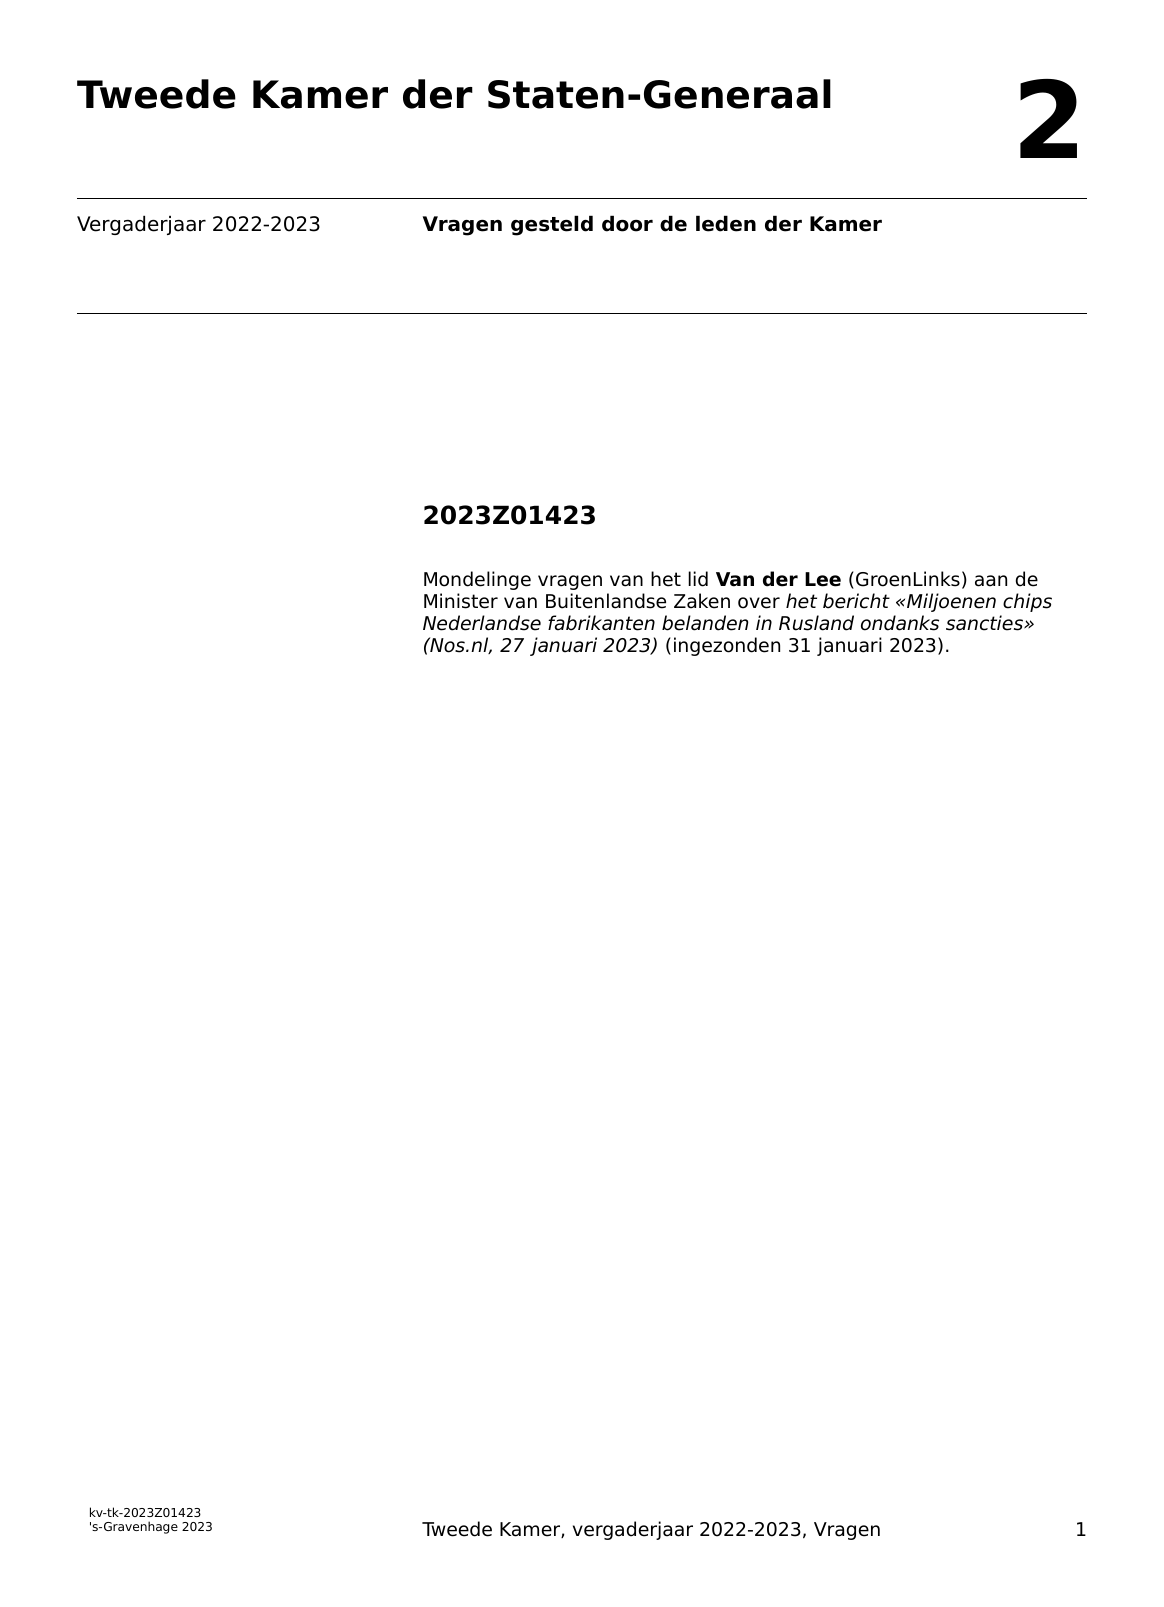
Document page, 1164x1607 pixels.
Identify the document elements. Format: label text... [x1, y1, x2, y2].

text kv-tk-2023Z01423 [88, 1506, 323, 1520]
table_cell Vergaderjaar 2022-2023 [77, 199, 422, 313]
table_header Tweede Kamer der Staten-Generaal [77, 59, 886, 198]
table_header 2 [886, 59, 1087, 198]
text Mondelinge vragen van het lid Van der Lee (GroenLinks) aan de Minister van Buitenlandse Zaken over het bericht «Miljoenen chips Nederlandse fabrikanten belanden in Rusland ondanks sancties» (Nos.nl, 27 januari 2023) (ingezonden 31 januari 2023). [422, 569, 1087, 657]
text 2023Z01423 [422, 501, 1087, 531]
table_cell Vragen gesteld door de leden der Kamer [422, 199, 1087, 313]
text 's-Gravenhage 2023 [88, 1520, 323, 1534]
